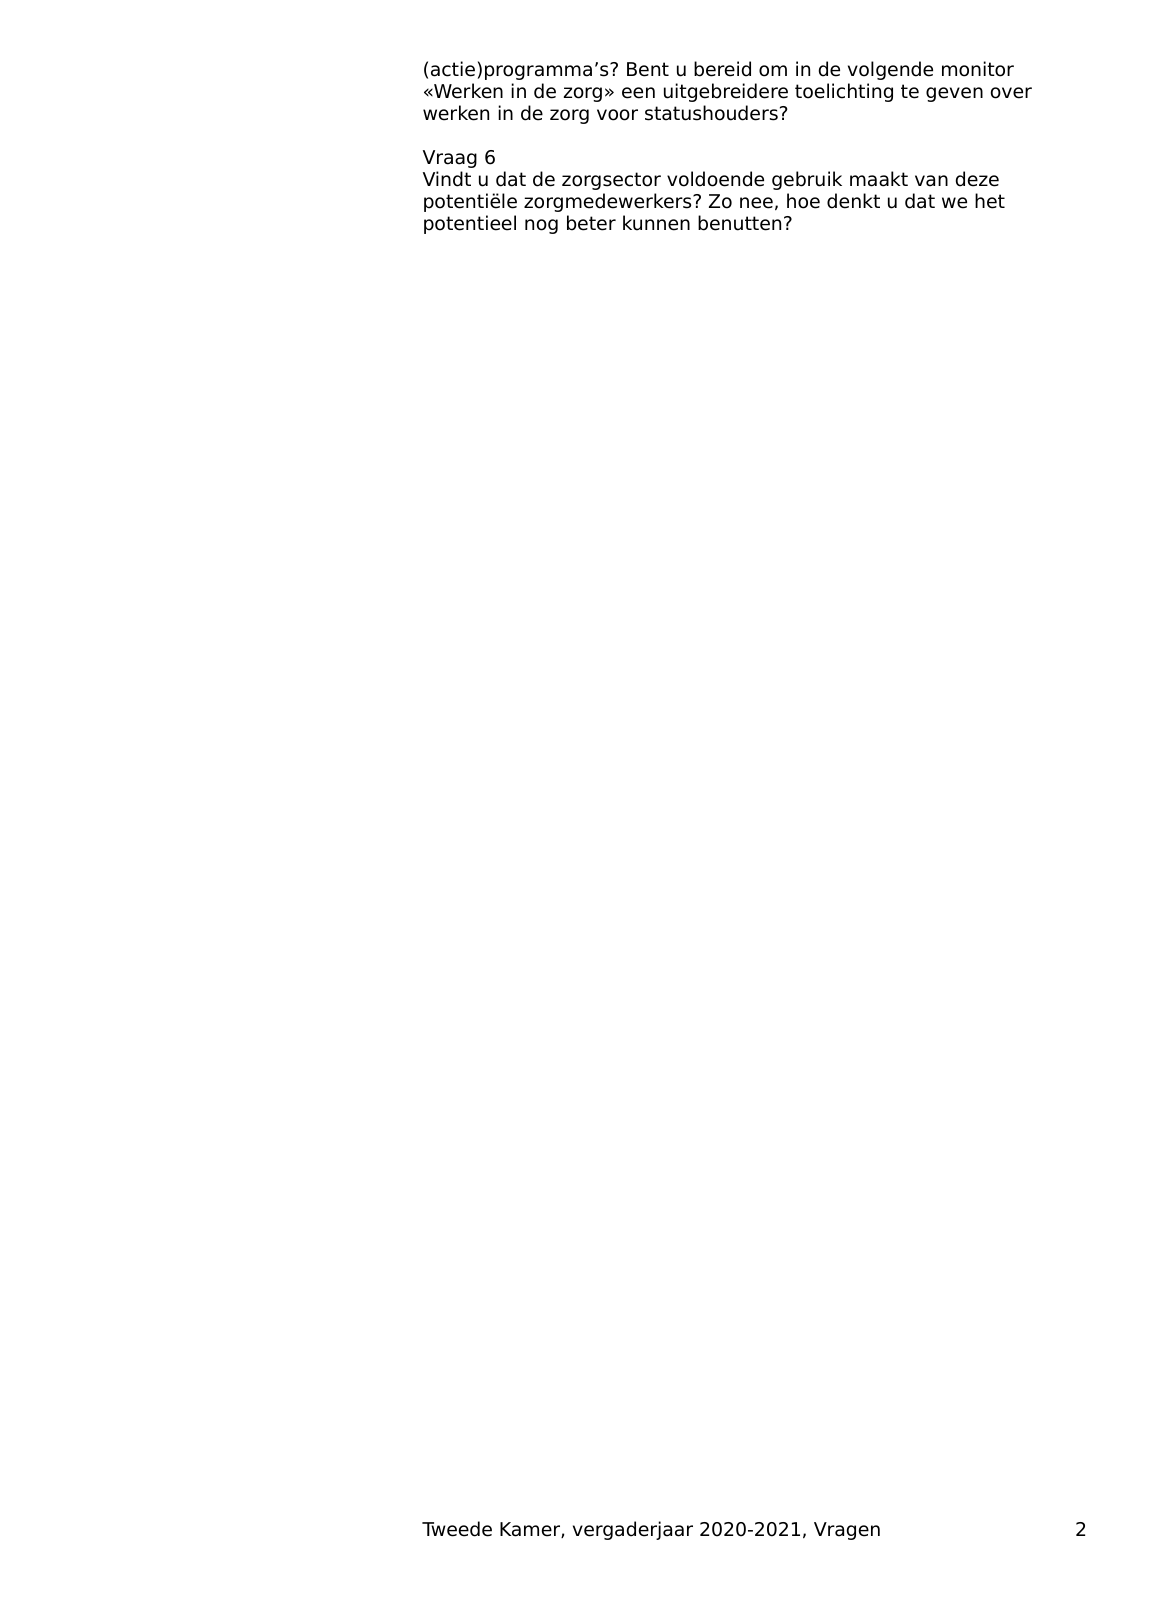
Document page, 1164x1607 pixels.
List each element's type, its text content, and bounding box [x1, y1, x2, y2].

text (actie)programma’s? Bent u bereid om in de volgende monitor «Werken in de zorg» een uitgebreidere toelichting te geven over werken in de zorg voor statushouders? [422, 59, 1087, 125]
text Vindt u dat de zorgsector voldoende gebruik maakt van deze potentiële zorgmedewerkers? Zo nee, hoe denkt u dat we het potentieel nog beter kunnen benutten? [422, 169, 1087, 235]
text Vraag 6 [422, 147, 1087, 169]
